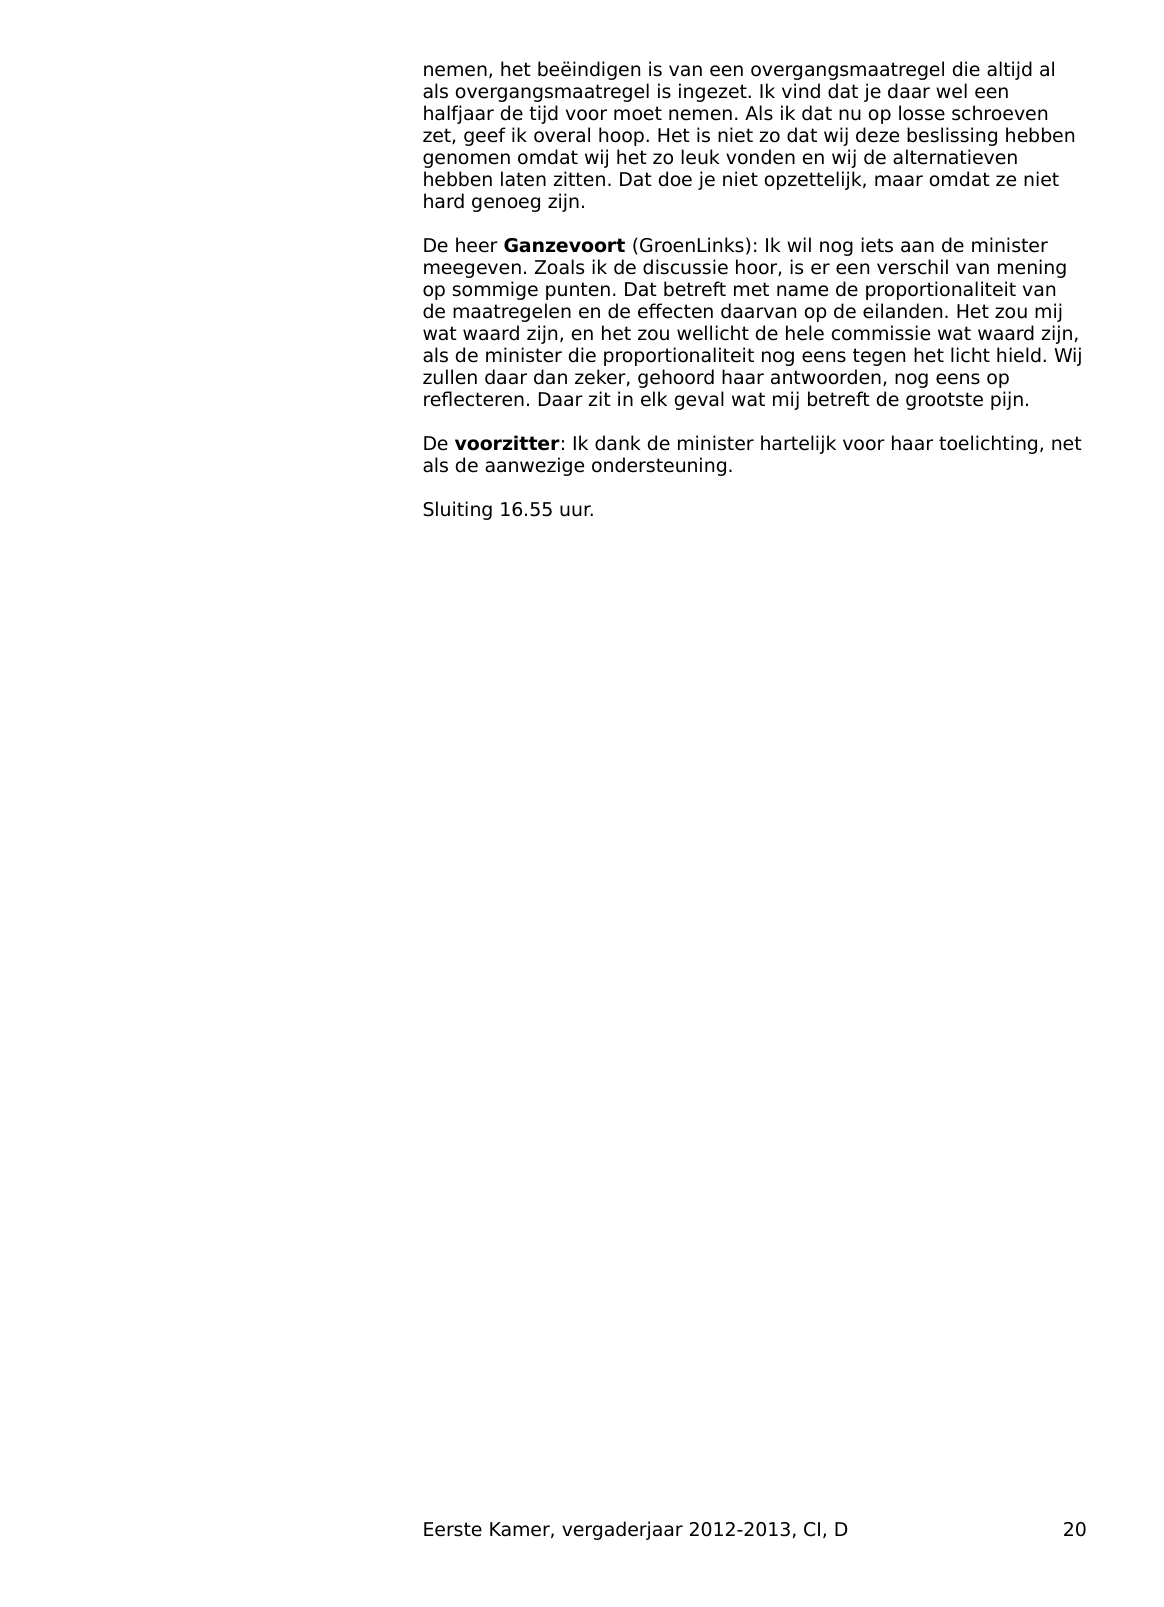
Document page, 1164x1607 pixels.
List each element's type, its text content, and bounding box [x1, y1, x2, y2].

text nemen, het beëindigen is van een overgangsmaatregel die altijd al als overgangsmaatregel is ingezet. Ik vind dat je daar wel een halfjaar de tijd voor moet nemen. Als ik dat nu op losse schroeven zet, geef ik overal hoop. Het is niet zo dat wij deze beslissing hebben genomen omdat wij het zo leuk vonden en wij de alternatieven hebben laten zitten. Dat doe je niet opzettelijk, maar omdat ze niet hard genoeg zijn. [422, 59, 1087, 213]
text Sluiting 16.55 uur. [422, 499, 1087, 521]
text De voorzitter: Ik dank de minister hartelijk voor haar toelichting, net als de aanwezige ondersteuning. [422, 433, 1087, 477]
text De heer Ganzevoort (GroenLinks): Ik wil nog iets aan de minister meegeven. Zoals ik de discussie hoor, is er een verschil van mening op sommige punten. Dat betreft met name de proportionaliteit van de maatregelen en de effecten daarvan op de eilanden. Het zou mij wat waard zijn, en het zou wellicht de hele commissie wat waard zijn, als de minister die proportionaliteit nog eens tegen het licht hield. Wij zullen daar dan zeker, gehoord haar antwoorden, nog eens op reflecteren. Daar zit in elk geval wat mij betreft de grootste pijn. [422, 235, 1087, 411]
